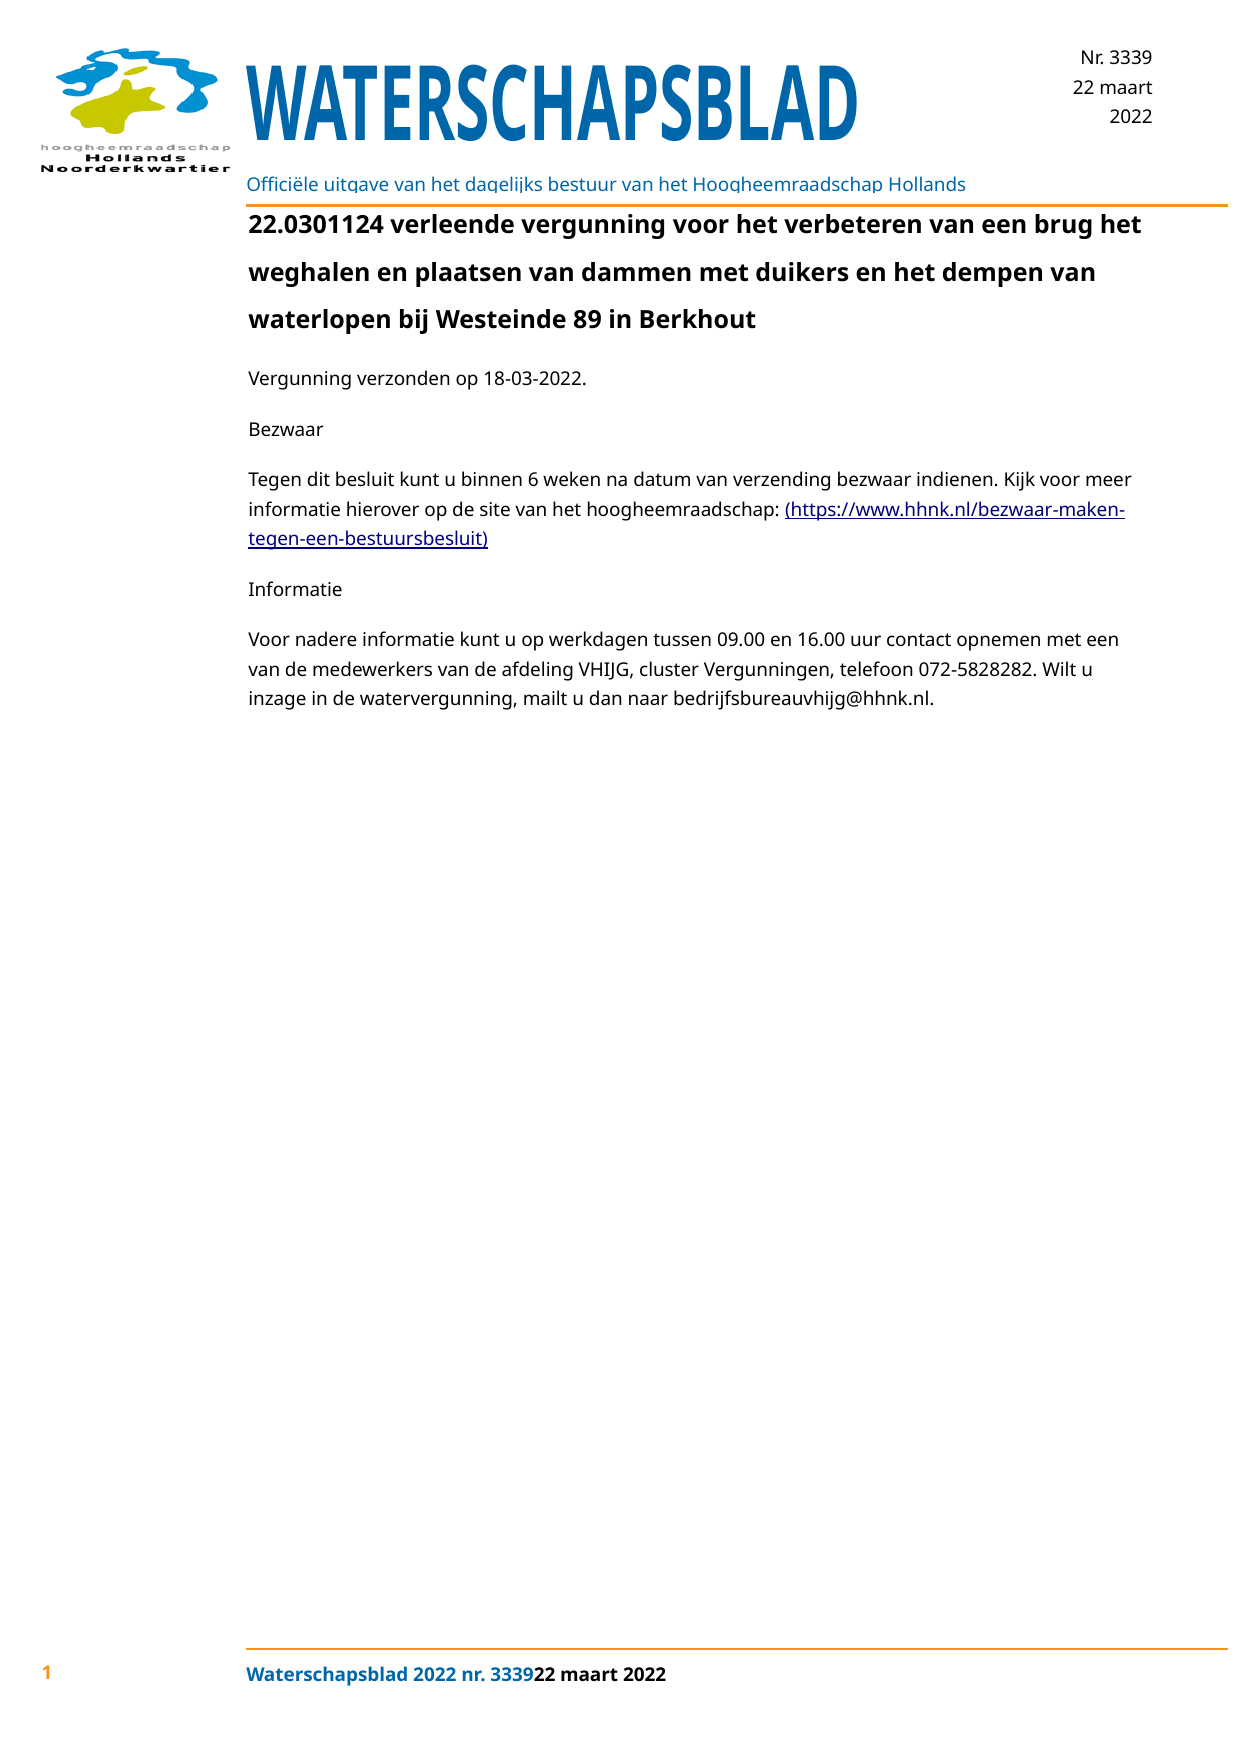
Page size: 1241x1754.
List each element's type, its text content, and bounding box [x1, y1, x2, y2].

text Voor nadere informatie kunt u op werkdagen tussen 09.00 en 16.00 uur contact opnemen met een van de medewerkers van de afdeling VHIJG, cluster Vergunningen, telefoon 072-5828282. Wilt u inzage in de watervergunning, mailt u dan naar bedrijfsbureauvhijg@hhnk.nl. [248, 626, 1152, 711]
text Bezwaar [248, 416, 1152, 442]
text Tegen dit besluit kunt u binnen 6 weken na datum van verzending bezwaar indienen. Kijk voor meer informatie hierover op de site van het hoogheemraadschap: (https://www.hhnk.nl/bezwaar-maken-tegen-een-bestuursbesluit) [248, 466, 1152, 551]
text Vergunning verzonden op 18-03-2022. [248, 366, 1152, 391]
text 22.0301124 verleende vergunning voor het verbeteren van een brug het weghalen en plaatsen van dammen met duikers en het dempen van waterlopen bij Westeinde 89 in Berkhout [248, 207, 1152, 336]
text Informatie [248, 576, 1152, 602]
picture [41, 47, 231, 172]
